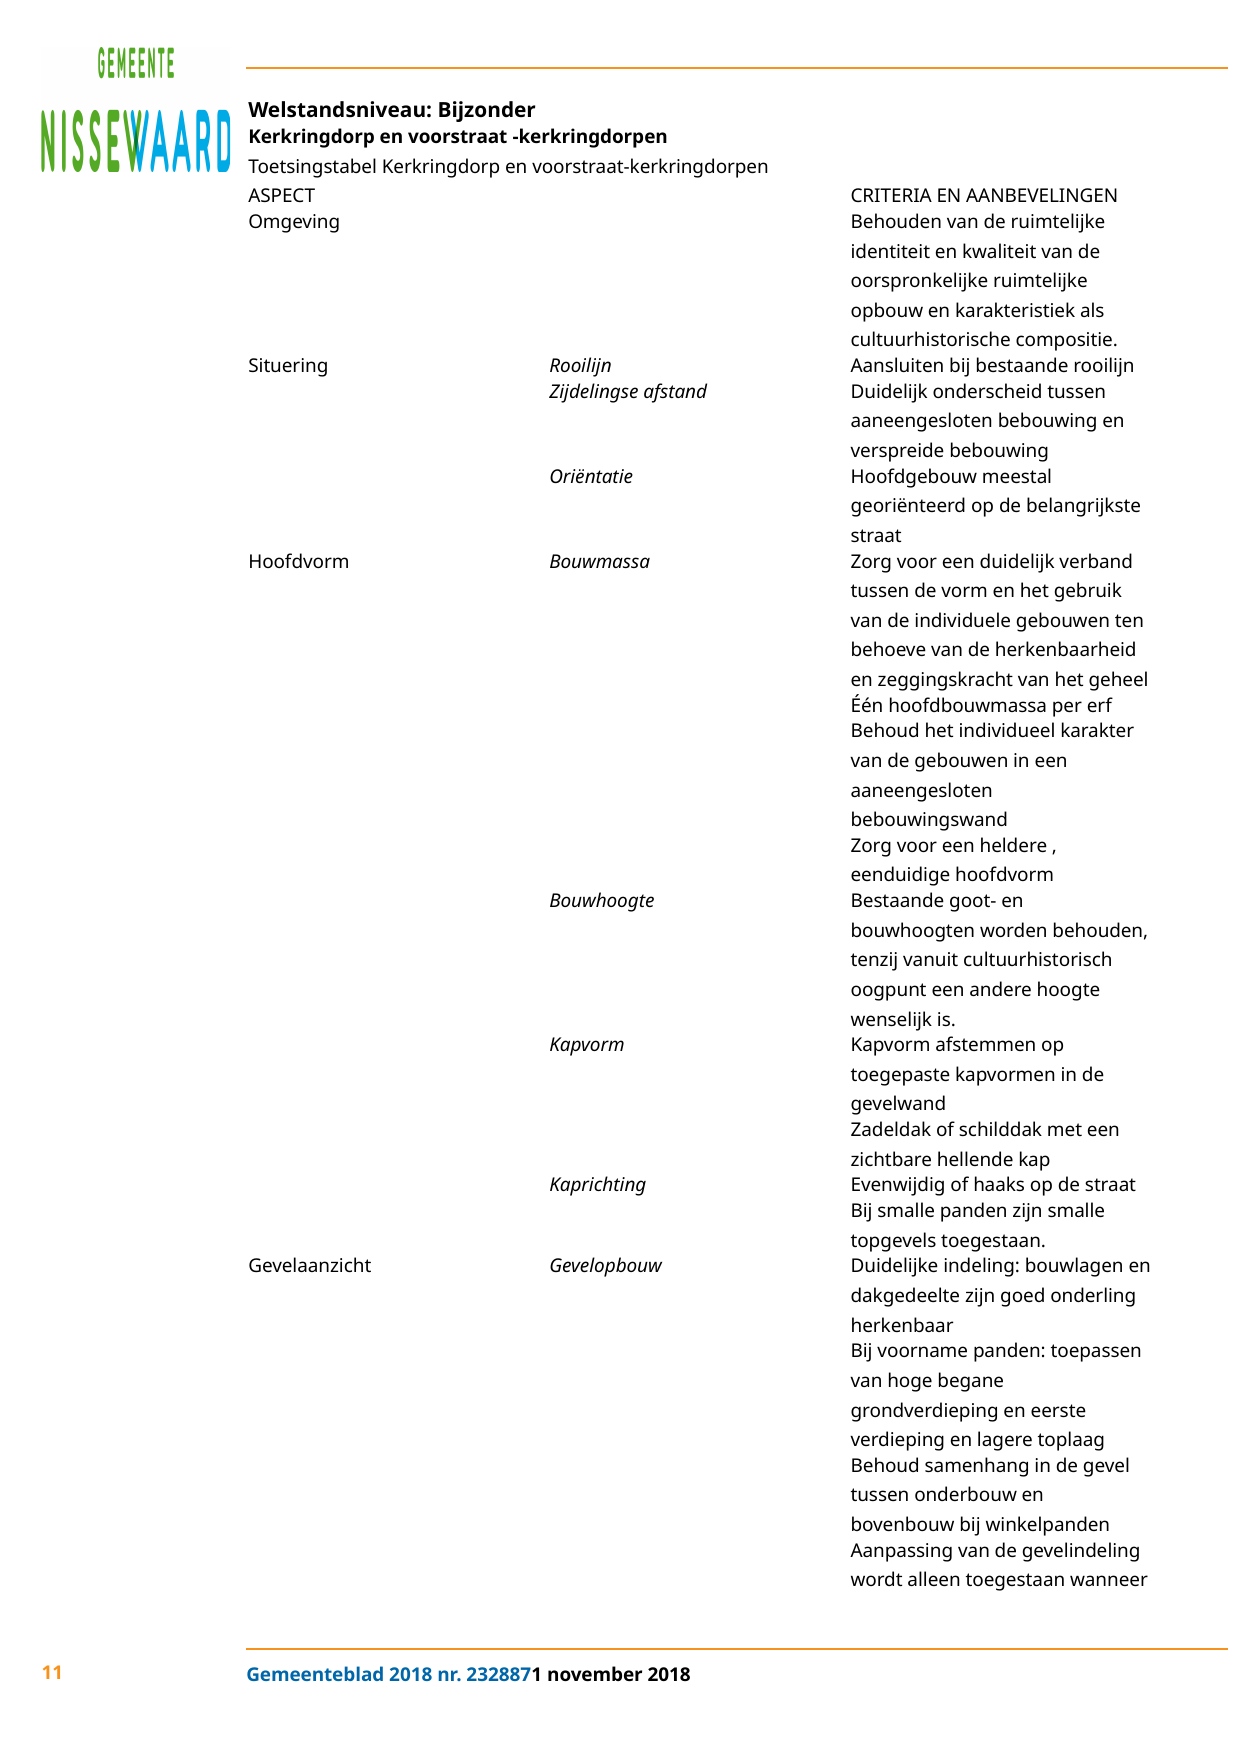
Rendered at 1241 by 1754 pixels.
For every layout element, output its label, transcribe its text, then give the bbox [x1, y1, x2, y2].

table_cell Rooilijn [549, 352, 850, 378]
table_cell Aansluiten bij bestaande rooilijn [850, 352, 1152, 378]
table_cell Één hoofdbouwmassa per erf [850, 692, 1152, 718]
table_cell [248, 1116, 549, 1172]
table_cell Aanpassing van de gevelindeling wordt alleen toegestaan wanneer [850, 1537, 1152, 1592]
table_cell Gevelaanzicht [248, 1253, 549, 1338]
table_header CRITERIA EN AANBEVELINGEN [850, 183, 1152, 208]
table_cell [549, 1452, 850, 1537]
table_cell Bouwhoogte [549, 888, 850, 1031]
table_cell [248, 378, 549, 463]
table_cell Oriëntatie [549, 463, 850, 548]
table_cell Kapvorm afstemmen op toegepaste kapvormen in de gevelwand [850, 1031, 1152, 1116]
table_cell Zorg voor een duidelijk verband tussen de vorm en het gebruik van de individuele gebouwen ten behoeve van de herkenbaarheid en zeggingskracht van het geheel [850, 548, 1152, 692]
table_cell Duidelijke indeling: bouwlagen en dakgedeelte zijn goed onderling herkenbaar [850, 1253, 1152, 1338]
table_cell [248, 888, 549, 1031]
table_cell [248, 692, 549, 718]
table_cell Hoofdgebouw meestal georiënteerd op de belangrijkste straat [850, 463, 1152, 548]
table_cell [248, 1537, 549, 1592]
table_cell Behoud samenhang in de gevel tussen onderbouw en bovenbouw bij winkelpanden [850, 1452, 1152, 1537]
table_cell Zijdelingse afstand [549, 378, 850, 463]
table_cell Omgeving [248, 208, 549, 352]
table_cell Evenwijdig of haaks op de straat [850, 1172, 1152, 1197]
table_cell [549, 1116, 850, 1172]
table_cell [549, 832, 850, 887]
picture [200, 151, 206, 172]
table_cell [248, 718, 549, 832]
table_cell Zadeldak of schilddak met een zichtbare hellende kap [850, 1116, 1152, 1172]
table_cell Hoofdvorm [248, 548, 549, 692]
table_cell Kaprichting [549, 1172, 850, 1197]
table_cell Bij voorname panden: toepassen van hoge begane grondverdieping en eerste verdieping en lagere toplaag [850, 1338, 1152, 1452]
text Kerkringdorp en voorstraat -kerkringdorpen [248, 123, 1152, 149]
table_cell Gevelopbouw [549, 1253, 850, 1338]
picture [41, 47, 231, 172]
text Toetsingstabel Kerkringdorp en voorstraat-kerkringdorpen [248, 153, 1152, 178]
table_cell [549, 1198, 850, 1253]
picture [176, 157, 187, 172]
table_cell [549, 208, 850, 352]
table_cell [549, 1338, 850, 1452]
table_cell Zorg voor een heldere , eenduidige hoofdvorm [850, 832, 1152, 887]
text Welstandsniveau: Bijzonder [248, 95, 1152, 123]
table_cell Situering [248, 352, 549, 378]
table_cell [248, 1452, 549, 1537]
table_cell [549, 692, 850, 718]
table_header [549, 183, 850, 208]
table_cell [248, 1198, 549, 1253]
table_cell [248, 1031, 549, 1116]
table_cell Bouwmassa [549, 548, 850, 692]
table_cell [248, 832, 549, 887]
table_cell Behoud het individueel karakter van de gebouwen in een aaneengesloten bebouwingswand [850, 718, 1152, 832]
table_cell Kapvorm [549, 1031, 850, 1116]
table_cell [549, 718, 850, 832]
picture [154, 157, 165, 172]
table_cell [248, 1338, 549, 1452]
table_cell [248, 1172, 549, 1197]
table_cell Behouden van de ruimtelijke identiteit en kwaliteit van de oorspronkelijke ruimtelijke opbouw en karakteristiek als cultuurhistorische compositie. [850, 208, 1152, 352]
table_cell [248, 463, 549, 548]
table_cell Bij smalle panden zijn smalle topgevels toegestaan. [850, 1198, 1152, 1253]
table_cell [549, 1537, 850, 1592]
table_cell Bestaande goot- en bouwhoogten worden behouden, tenzij vanuit cultuurhistorisch oogpunt een andere hoogte wenselijk is. [850, 888, 1152, 1031]
picture [201, 122, 206, 138]
table_header ASPECT [248, 183, 549, 208]
table_cell Duidelijk onderscheid tussen aaneengesloten bebouwing en verspreide bebouwing [850, 378, 1152, 463]
picture [222, 122, 227, 160]
